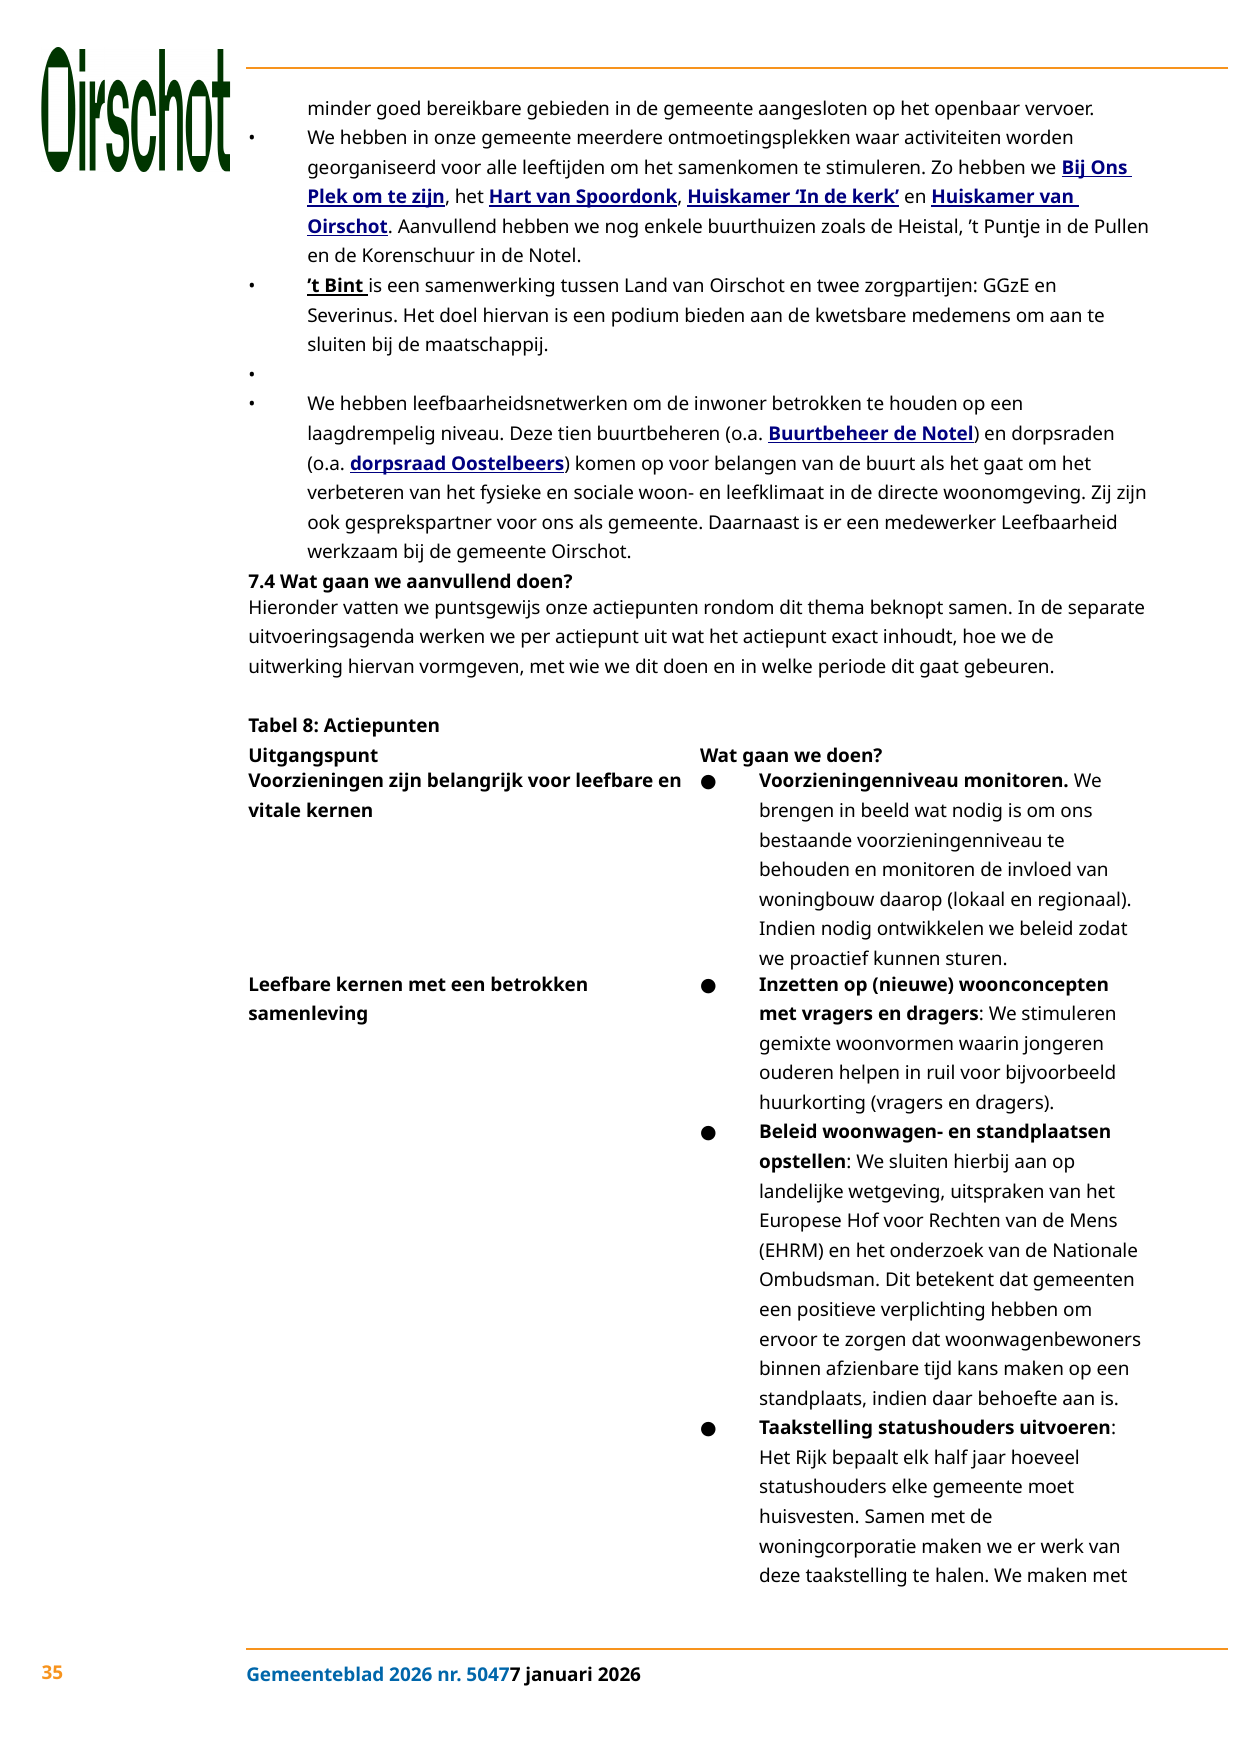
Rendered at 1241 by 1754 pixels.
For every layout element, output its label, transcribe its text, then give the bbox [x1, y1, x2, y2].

list minder goed bereikbare gebieden in de gemeente aangesloten op het openbaar vervoer. [248, 95, 1152, 121]
table_cell Voorzieningenniveau monitoren. We brengen in beeld wat nodig is om ons bestaande voorzieningenniveau te behouden en monitoren de invloed van woningbouw daarop (lokaal en regionaal). Indien nodig ontwikkelen we beleid zodat we proactief kunnen sturen. [700, 768, 1152, 971]
table_header Uitgangspunt [248, 742, 700, 768]
picture [41, 47, 231, 172]
list ’t Bint is een samenwerking tussen Land van Oirschot en twee zorgpartijen: GGzE en Severinus. Het doel hiervan is een podium bieden aan de kwetsbare medemens om aan te sluiten bij de maatschappij. [248, 272, 1152, 357]
table_header Wat gaan we doen? [700, 742, 1152, 768]
text Hieronder vatten we puntsgewijs onze actiepunten rondom dit thema beknopt samen. In de separate uitvoeringsagenda werken we per actiepunt uit wat het actiepunt exact inhoudt, hoe we de uitwerking hiervan vormgeven, met wie we dit doen en in welke periode dit gaat gebeuren. [248, 594, 1152, 679]
list We hebben leefbaarheidsnetwerken om de inwoner betrokken te houden op een laagdrempelig niveau. Deze tien buurtbeheren (o.a. Buurtbeheer de Notel) en dorpsraden (o.a. dorpsraad Oostelbeers) komen op voor belangen van de buurt als het gaat om het verbeteren van het fysieke en sociale woon- en leefklimaat in de directe woonomgeving. Zij zijn ook gesprekspartner voor ons als gemeente. Daarnaast is er een medewerker Leefbaarheid werkzaam bij de gemeente Oirschot. [248, 391, 1152, 564]
text 7.4 Wat gaan we aanvullend doen? [248, 568, 1152, 594]
text Tabel 8: Actiepunten [248, 712, 1152, 738]
table_cell Leefbare kernen met een betrokken samenleving [248, 971, 700, 1588]
table_cell Inzetten op (nieuwe) woonconcepten met vragers en dragers: We stimuleren gemixte woonvormen waarin jongeren ouderen helpen in ruil voor bijvoorbeeld huurkorting (vragers en dragers). Beleid woonwagen- en standplaatsen opstellen: We sluiten hierbij aan op landelijke wetgeving, uitspraken van het Europese Hof voor Rechten van de Mens (EHRM) en het onderzoek van de Nationale Ombudsman. Dit betekent dat gemeenten een positieve verplichting hebben om ervoor te zorgen dat woonwagenbewoners binnen afzienbare tijd kans maken op een standplaats, indien daar behoefte aan is. Taakstelling statushouders uitvoeren: Het Rijk bepaalt elk half jaar hoeveel statushouders elke gemeente moet huisvesten. Samen met de woningcorporatie maken we er werk van deze taakstelling te halen. We maken met [700, 971, 1152, 1588]
table_cell Voorzieningen zijn belangrijk voor leefbare en vitale kernen [248, 768, 700, 971]
list We hebben in onze gemeente meerdere ontmoetingsplekken waar activiteiten worden georganiseerd voor alle leeftijden om het samenkomen te stimuleren. Zo hebben we Bij Ons Plek om te zijn, het Hart van Spoordonk, Huiskamer ‘In de kerk’ en Huiskamer van Oirschot. Aanvullend hebben we nog enkele buurthuizen zoals de Heistal, ’t Puntje in de Pullen en de Korenschuur in de Notel. [248, 124, 1152, 268]
